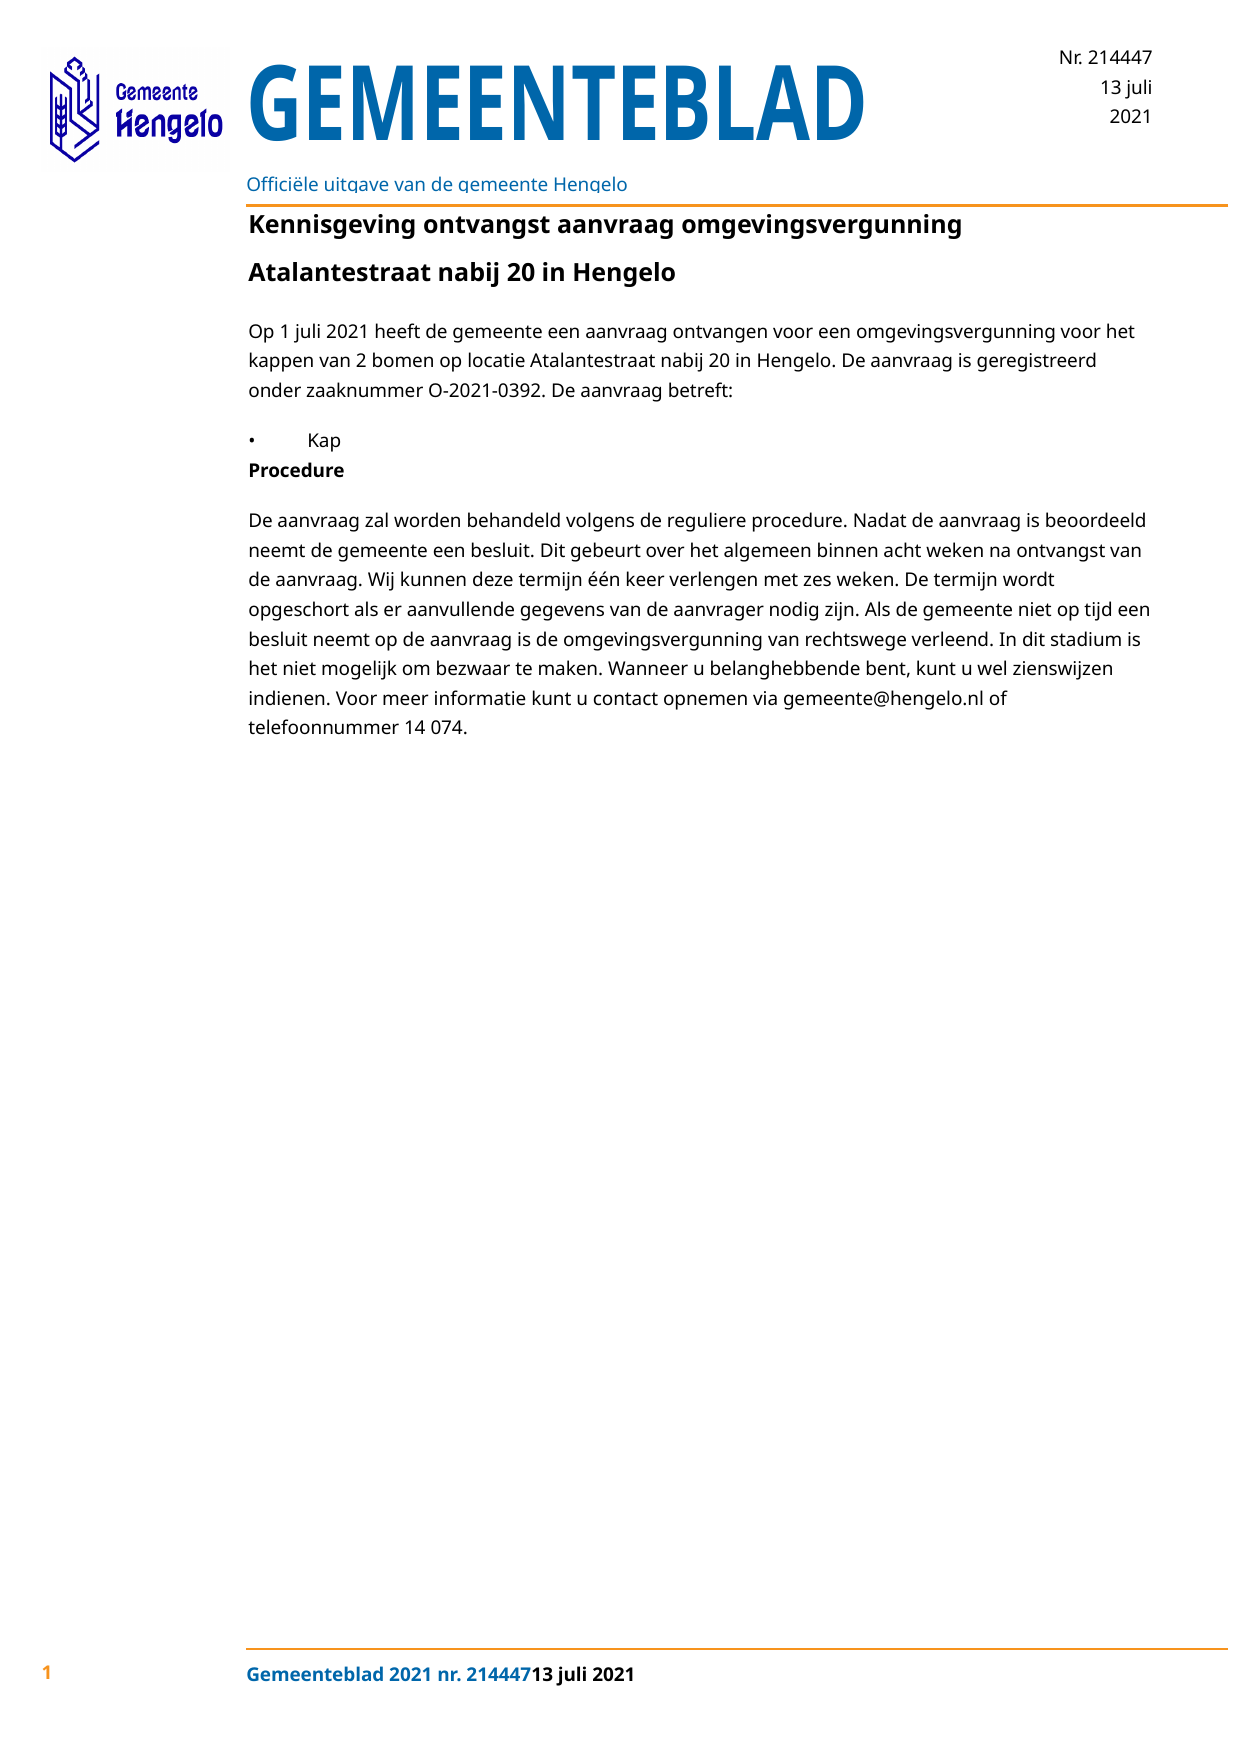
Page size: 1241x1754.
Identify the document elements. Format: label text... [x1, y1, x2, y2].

text Procedure [248, 457, 1152, 483]
text Kennisgeving ontvangst aanvraag omgevingsvergunning Atalantestraat nabij 20 in Hengelo [248, 207, 1152, 288]
list Kap [248, 427, 1152, 453]
text Op 1 juli 2021 heeft de gemeente een aanvraag ontvangen voor een omgevingsvergunning voor het kappen van 2 bomen op locatie Atalantestraat nabij 20 in Hengelo. De aanvraag is geregistreerd onder zaaknummer O-2021-0392. De aanvraag betreft: [248, 318, 1152, 403]
picture [41, 47, 231, 172]
text De aanvraag zal worden behandeld volgens de reguliere procedure. Nadat de aanvraag is beoordeeld neemt de gemeente een besluit. Dit gebeurt over het algemeen binnen acht weken na ontvangst van de aanvraag. Wij kunnen deze termijn één keer verlengen met zes weken. De termijn wordt opgeschort als er aanvullende gegevens van de aanvrager nodig zijn. Als de gemeente niet op tijd een besluit neemt op de aanvraag is de omgevingsvergunning van rechtswege verleend. In dit stadium is het niet mogelijk om bezwaar te maken. Wanneer u belanghebbende bent, kunt u wel zienswijzen indienen. Voor meer informatie kunt u contact opnemen via gemeente@hengelo.nl of telefoonnummer 14 074. [248, 507, 1152, 740]
